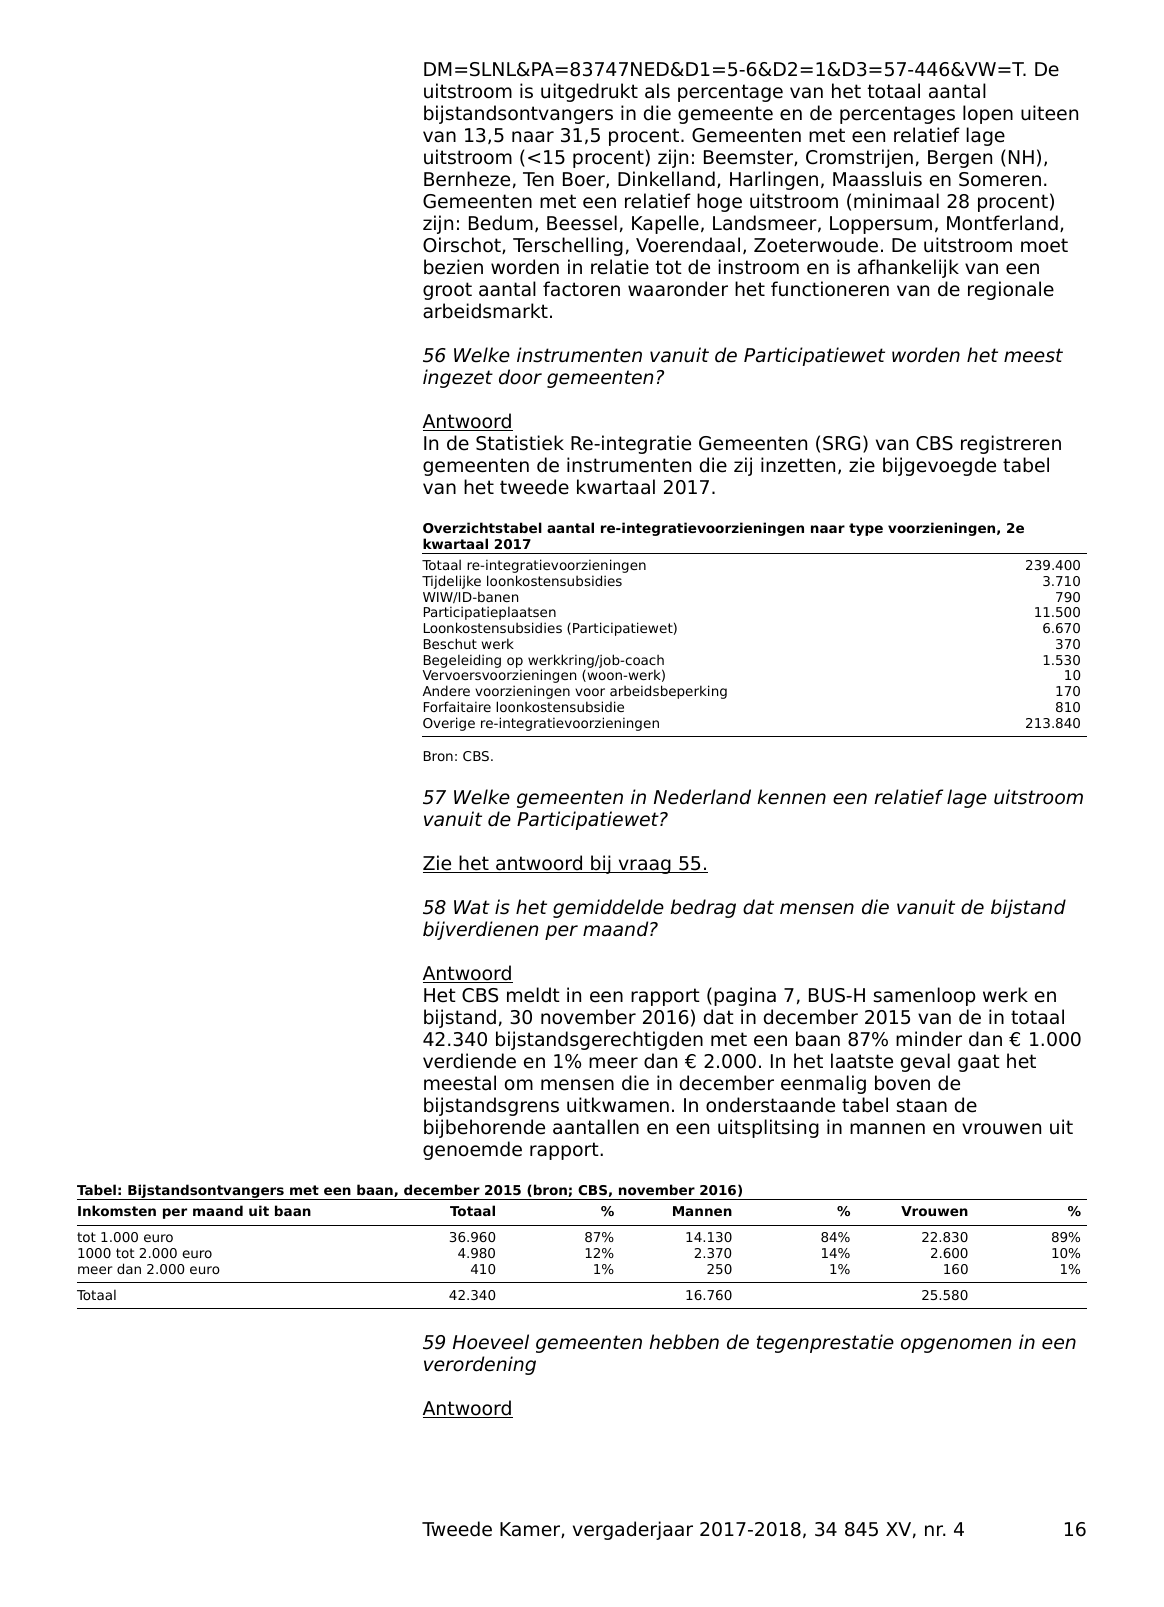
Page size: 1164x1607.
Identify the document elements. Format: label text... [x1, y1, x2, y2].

table_cell 239.400 [983, 554, 1087, 574]
text DM=SLNL&PA=83747NED&D1=5-6&D2=1&D3=57-446&VW=T. De uitstroom is uitgedrukt als percentage van het totaal aantal bijstandsontvangers in die gemeente en de percentages lopen uiteen van 13,5 naar 31,5 procent. Gemeenten met een relatief lage uitstroom (<15 procent) zijn: Beemster, Cromstrijen, Bergen (NH), Bernheze, Ten Boer, Dinkelland, Harlingen, Maassluis en Someren. Gemeenten met een relatief hoge uitstroom (minimaal 28 procent) zijn: Bedum, Beessel, Kapelle, Landsmeer, Loppersum, Montferland, Oirschot, Terschelling, Voerendaal, Zoeterwoude. De uitstroom moet bezien worden in relatie tot de instroom en is afhankelijk van een groot aantal factoren waaronder het functioneren van de regionale arbeidsmarkt. [422, 59, 1087, 323]
table_cell 89% [974, 1226, 1087, 1246]
table_cell Begeleiding op werkkring/job-coach [422, 653, 983, 668]
table_cell % [502, 1200, 620, 1224]
table_cell 25.580 [856, 1283, 974, 1308]
table_cell [738, 1283, 856, 1308]
table_cell 370 [983, 637, 1087, 652]
table_cell 790 [983, 590, 1087, 605]
text 57 Welke gemeenten in Nederland kennen een relatief lage uitstroom vanuit de Participatiewet? [422, 787, 1087, 831]
table_cell 6.670 [983, 621, 1087, 637]
table_cell Vervoersvoorzieningen (woon-werk) [422, 668, 983, 684]
table_cell tot 1.000 euro [77, 1226, 384, 1246]
text In de Statistiek Re-integratie Gemeenten (SRG) van CBS registreren gemeenten de instrumenten die zij inzetten, zie bijgevoegde tabel van het tweede kwartaal 2017. [422, 433, 1087, 499]
table_cell Participatieplaatsen [422, 605, 983, 621]
table_cell 1% [502, 1262, 620, 1282]
table_header Overzichtstabel aantal re-integratievoorzieningen naar type voorzieningen, 2e kwartaal 2017 [422, 521, 1087, 552]
table_cell % [974, 1200, 1087, 1224]
table_cell % [738, 1200, 856, 1224]
table_cell Beschut werk [422, 637, 983, 652]
table_cell 22.830 [856, 1226, 974, 1246]
text Antwoord [422, 411, 1087, 433]
table_cell meer dan 2.000 euro [77, 1262, 384, 1282]
text Antwoord [422, 963, 1087, 985]
text Antwoord [422, 1398, 1087, 1420]
table_cell [974, 1283, 1087, 1308]
table_header Tabel: Bijstandsontvangers met een baan, december 2015 (bron; CBS, november 2016) [77, 1183, 1087, 1198]
table_cell Totaal re-integratievoorzieningen [422, 554, 983, 574]
table_cell WIW/ID-banen [422, 590, 983, 605]
table_cell 810 [983, 700, 1087, 715]
table_cell 10% [974, 1246, 1087, 1262]
table_cell 2.600 [856, 1246, 974, 1262]
text 59 Hoeveel gemeenten hebben de tegenprestatie opgenomen in een verordening [422, 1332, 1087, 1376]
text 58 Wat is het gemiddelde bedrag dat mensen die vanuit de bijstand bijverdienen per maand? [422, 897, 1087, 941]
table_cell 10 [983, 668, 1087, 684]
table_cell 170 [983, 684, 1087, 700]
table_cell 1.530 [983, 653, 1087, 668]
table_cell 3.710 [983, 574, 1087, 589]
table_cell 410 [384, 1262, 502, 1282]
table_cell Mannen [620, 1200, 738, 1224]
table_cell 2.370 [620, 1246, 738, 1262]
table_cell 1% [738, 1262, 856, 1282]
table_cell Tijdelijke loonkostensubsidies [422, 574, 983, 589]
text Zie het antwoord bij vraag 55. [422, 853, 1087, 875]
table_cell Forfaitaire loonkostensubsidie [422, 700, 983, 715]
table_cell 87% [502, 1226, 620, 1246]
table_cell 4.980 [384, 1246, 502, 1262]
table_cell Loonkostensubsidies (Participatiewet) [422, 621, 983, 637]
table_cell Bron: CBS. [422, 737, 1087, 764]
table_cell 14.130 [620, 1226, 738, 1246]
text Het CBS meldt in een rapport (pagina 7, BUS-H samenloop werk en bijstand, 30 november 2016) dat in december 2015 van de in totaal 42.340 bijstandsgerechtigden met een baan 87% minder dan € 1.000 verdiende en 1% meer dan € 2.000. In het laatste geval gaat het meestal om mensen die in december eenmalig boven de bijstandsgrens uitkwamen. In onderstaande tabel staan de bijbehorende aantallen en een uitsplitsing in mannen en vrouwen uit genoemde rapport. [422, 985, 1087, 1161]
table_cell Totaal [77, 1283, 384, 1308]
table_cell Andere voorzieningen voor arbeidsbeperking [422, 684, 983, 700]
table_cell 12% [502, 1246, 620, 1262]
table_cell [502, 1283, 620, 1308]
table_cell 250 [620, 1262, 738, 1282]
table_cell Totaal [384, 1200, 502, 1224]
table_cell Vrouwen [856, 1200, 974, 1224]
table_cell Inkomsten per maand uit baan [77, 1200, 384, 1224]
table_cell 16.760 [620, 1283, 738, 1308]
table_cell 36.960 [384, 1226, 502, 1246]
table_cell 1% [974, 1262, 1087, 1282]
table_cell 160 [856, 1262, 974, 1282]
table_cell 84% [738, 1226, 856, 1246]
text 56 Welke instrumenten vanuit de Participatiewet worden het meest ingezet door gemeenten? [422, 345, 1087, 389]
table_cell 213.840 [983, 715, 1087, 736]
table_cell 11.500 [983, 605, 1087, 621]
table_cell 42.340 [384, 1283, 502, 1308]
table_cell 14% [738, 1246, 856, 1262]
table_cell Overige re-integratievoorzieningen [422, 715, 983, 736]
table_cell 1000 tot 2.000 euro [77, 1246, 384, 1262]
